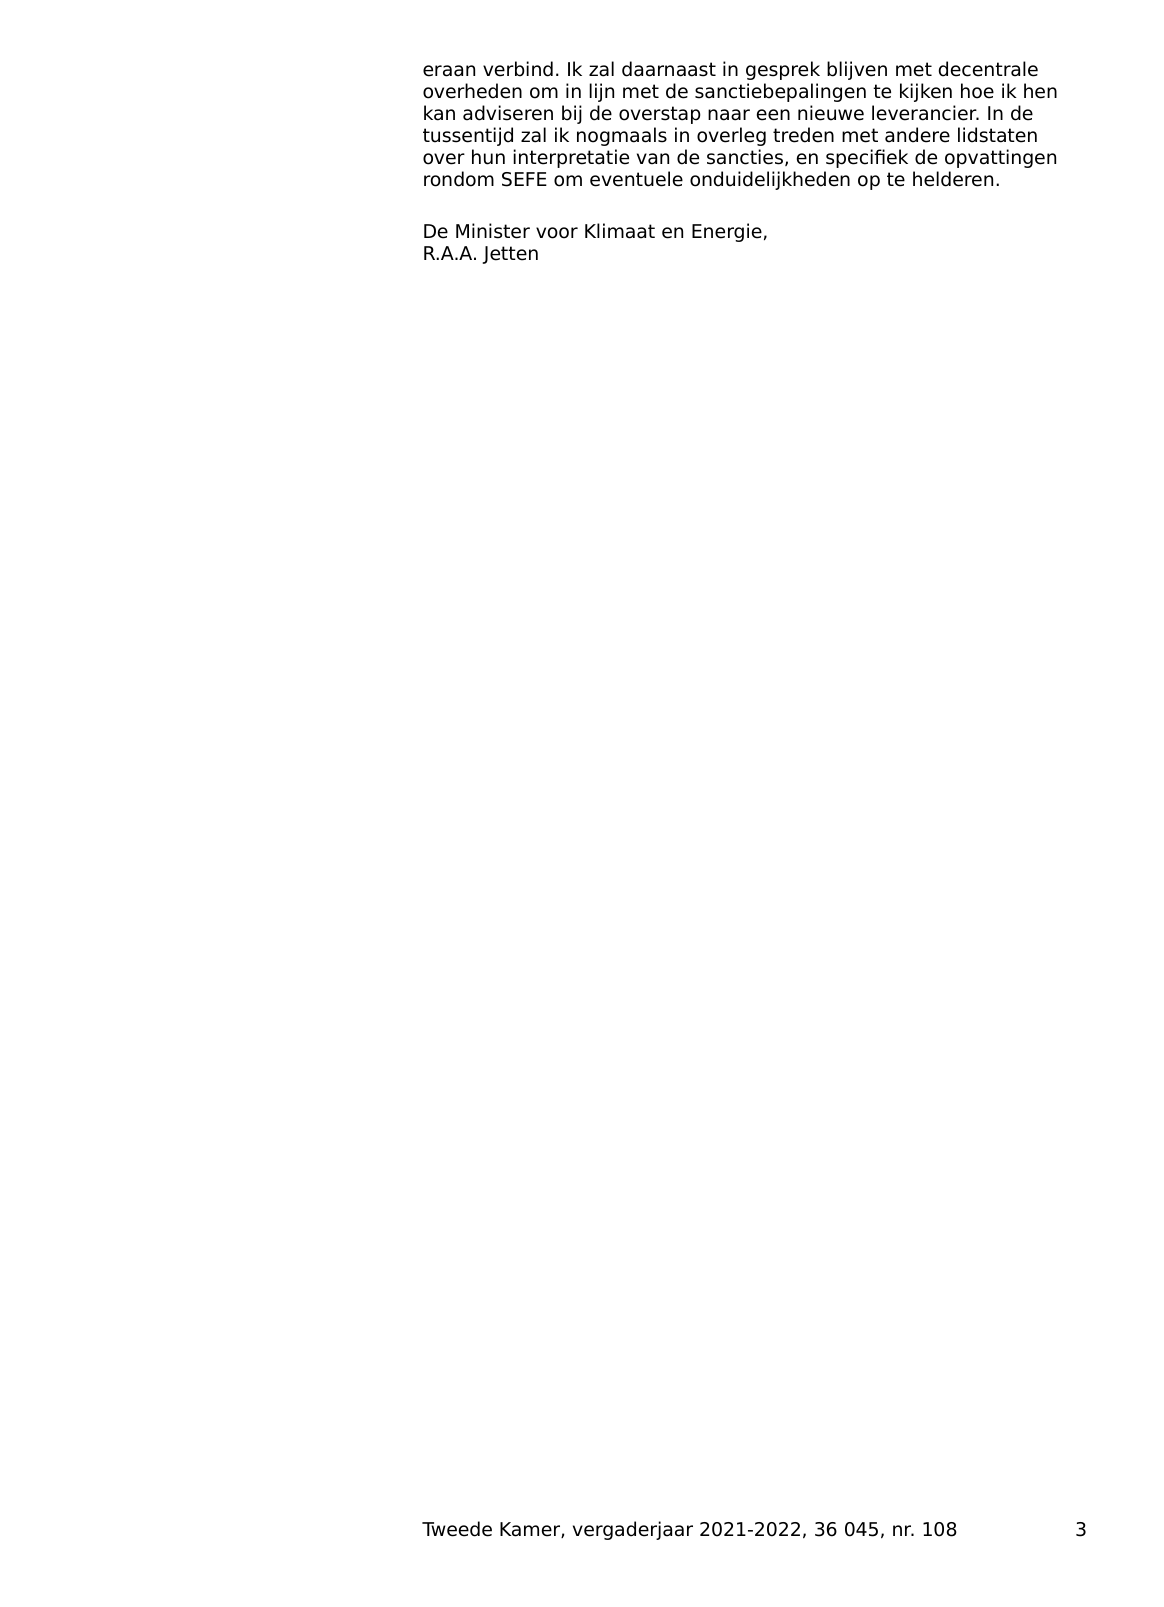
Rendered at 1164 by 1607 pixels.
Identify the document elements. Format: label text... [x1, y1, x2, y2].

text De Minister voor Klimaat en Energie, R.A.A. Jetten [422, 221, 1087, 265]
text eraan verbind. Ik zal daarnaast in gesprek blijven met decentrale overheden om in lijn met de sanctiebepalingen te kijken hoe ik hen kan adviseren bij de overstap naar een nieuwe leverancier. In de tussentijd zal ik nogmaals in overleg treden met andere lidstaten over hun interpretatie van de sancties, en specifiek de opvattingen rondom SEFE om eventuele onduidelijkheden op te helderen. [422, 59, 1087, 191]
